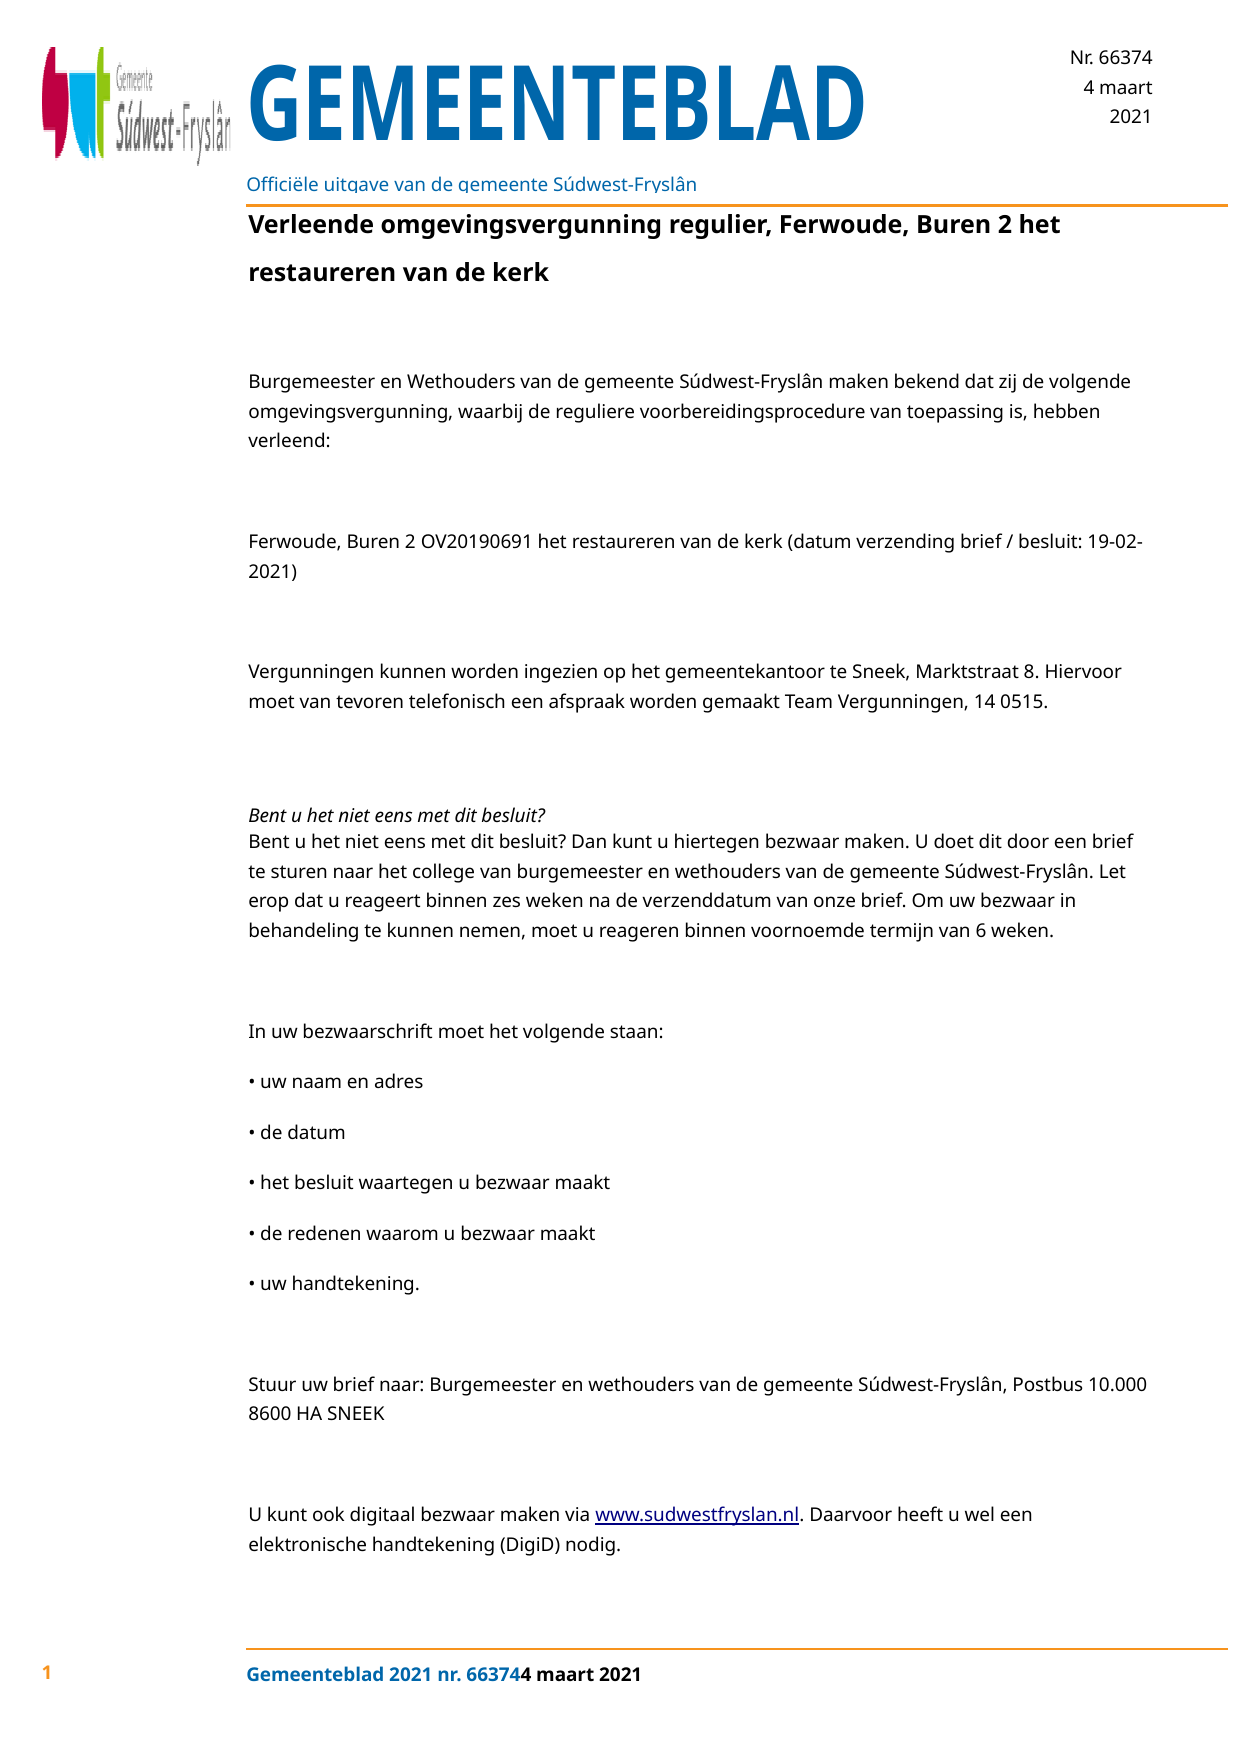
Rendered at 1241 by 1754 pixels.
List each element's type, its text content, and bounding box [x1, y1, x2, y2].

text Verleende omgevingsvergunning regulier, Ferwoude, Buren 2 het restaureren van de kerk [248, 207, 1152, 288]
text • de redenen waarom u bezwaar maakt [248, 1220, 1152, 1245]
text U kunt ook digitaal bezwaar maken via www.sudwestfryslan.nl. Daarvoor heeft u wel een elektronische handtekening (DigiD) nodig. [248, 1501, 1152, 1557]
text Bent u het niet eens met dit besluit? Dan kunt u hiertegen bezwaar maken. U doet dit door een brief te sturen naar het college van burgemeester en wethouders van de gemeente Súdwest-Fryslân. Let erop dat u reageert binnen zes weken na de verzenddatum van onze brief. Om uw bezwaar in behandeling te kunnen nemen, moet u reageren binnen voornoemde termijn van 6 weken. [248, 828, 1152, 943]
text Ferwoude, Buren 2 OV20190691 het restaureren van de kerk (datum verzending brief / besluit: 19-02-2021) [248, 528, 1152, 584]
text Burgemeester en Wethouders van de gemeente Súdwest-Fryslân maken bekend dat zij de volgende omgevingsvergunning, waarbij de reguliere voorbereidingsprocedure van toepassing is, hebben verleend: [248, 368, 1152, 453]
text Stuur uw brief naar: Burgemeester en wethouders van de gemeente Súdwest-Fryslân, Postbus 10.000 8600 HA SNEEK [248, 1371, 1152, 1426]
text • uw naam en adres [248, 1068, 1152, 1094]
text Vergunningen kunnen worden ingezien op het gemeentekantoor te Sneek, Marktstraat 8. Hiervoor moet van tevoren telefonisch een afspraak worden gemaakt Team Vergunningen, 14 0515. [248, 659, 1152, 714]
text In uw bezwaarschrift moet het volgende staan: [248, 1018, 1152, 1044]
text Bent u het niet eens met dit besluit? [248, 803, 1152, 828]
text • uw handtekening. [248, 1270, 1152, 1296]
text • het besluit waartegen u bezwaar maakt [248, 1169, 1152, 1195]
picture [41, 47, 231, 172]
text • de datum [248, 1119, 1152, 1144]
